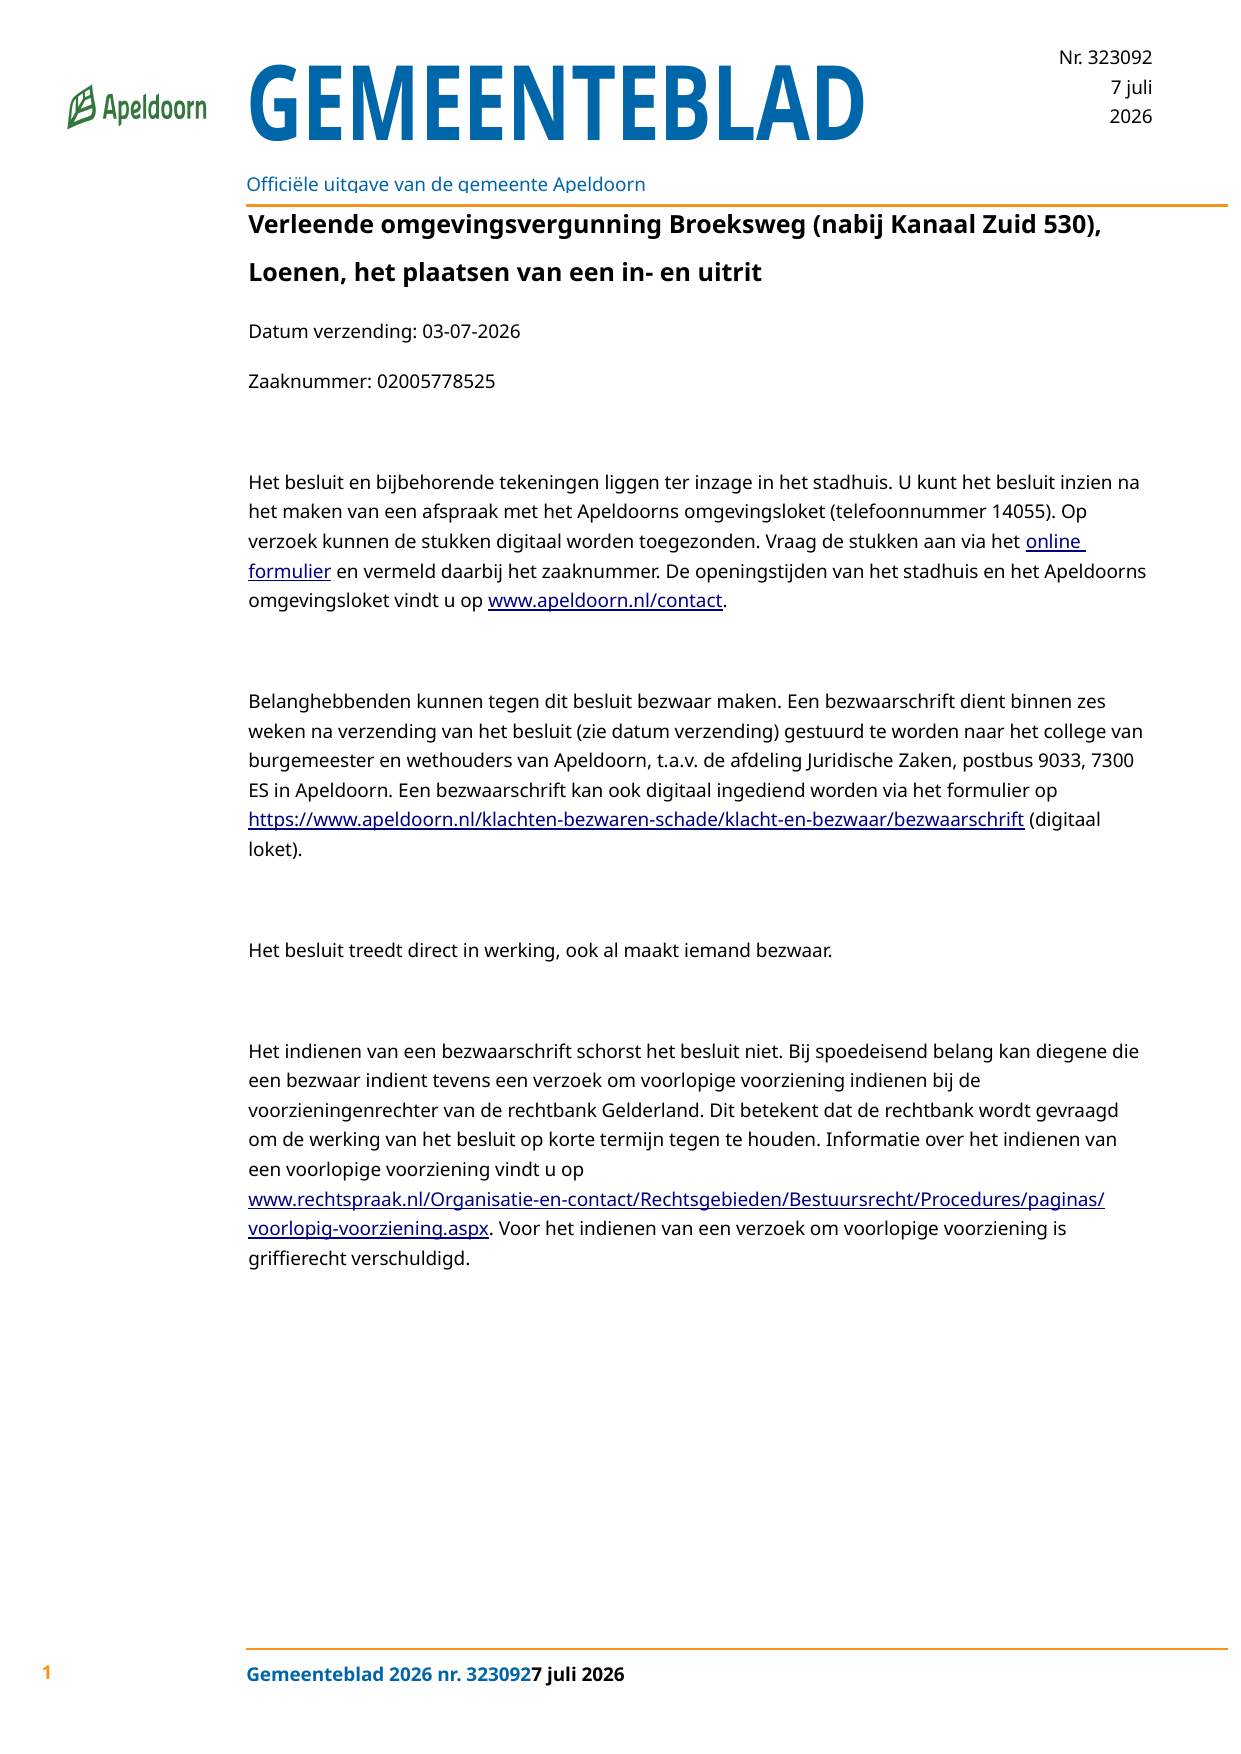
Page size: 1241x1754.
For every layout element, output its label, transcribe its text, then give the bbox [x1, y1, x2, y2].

text Het besluit treedt direct in werking, ook al maakt iemand bezwaar. [248, 937, 1152, 963]
text Het besluit en bijbehorende tekeningen liggen ter inzage in het stadhuis. U kunt het besluit inzien na het maken van een afspraak met het Apeldoorns omgevingsloket (telefoonnummer 14055). Op verzoek kunnen de stukken digitaal worden toegezonden. Vraag de stukken aan via het online formulier en vermeld daarbij het zaaknummer. De openingstijden van het stadhuis en het Apeldoorns omgevingsloket vindt u op www.apeldoorn.nl/contact. [248, 469, 1152, 613]
text Zaaknummer: 02005778525 [248, 368, 1152, 394]
text Verleende omgevingsvergunning Broeksweg (nabij Kanaal Zuid 530), Loenen, het plaatsen van een in- en uitrit [248, 207, 1152, 288]
text Belanghebbenden kunnen tegen dit besluit bezwaar maken. Een bezwaarschrift dient binnen zes weken na verzending van het besluit (zie datum verzending) gestuurd te worden naar het college van burgemeester en wethouders van Apeldoorn, t.a.v. de afdeling Juridische Zaken, postbus 9033, 7300 ES in Apeldoorn. Een bezwaarschrift kan ook digitaal ingediend worden via het formulier op https://www.apeldoorn.nl/klachten-bezwaren-schade/klacht-en-bezwaar/bezwaarschrift (digitaal loket). [248, 688, 1152, 862]
text Het indienen van een bezwaarschrift schorst het besluit niet. Bij spoedeisend belang kan diegene die een bezwaar indient tevens een verzoek om voorlopige voorziening indienen bij de voorzieningenrechter van de rechtbank Gelderland. Dit betekent dat de rechtbank wordt gevraagd om de werking van het besluit op korte termijn tegen te houden. Informatie over het indienen van een voorlopige voorziening vindt u op www.rechtspraak.nl/Organisatie-en-contact/Rechtsgebieden/Bestuursrecht/Procedures/paginas/voorlopig-voorziening.aspx. Voor het indienen van een verzoek om voorlopige voorziening is griffierecht verschuldigd. [248, 1038, 1152, 1271]
text Datum verzending: 03-07-2026 [248, 318, 1152, 344]
picture [41, 47, 231, 172]
